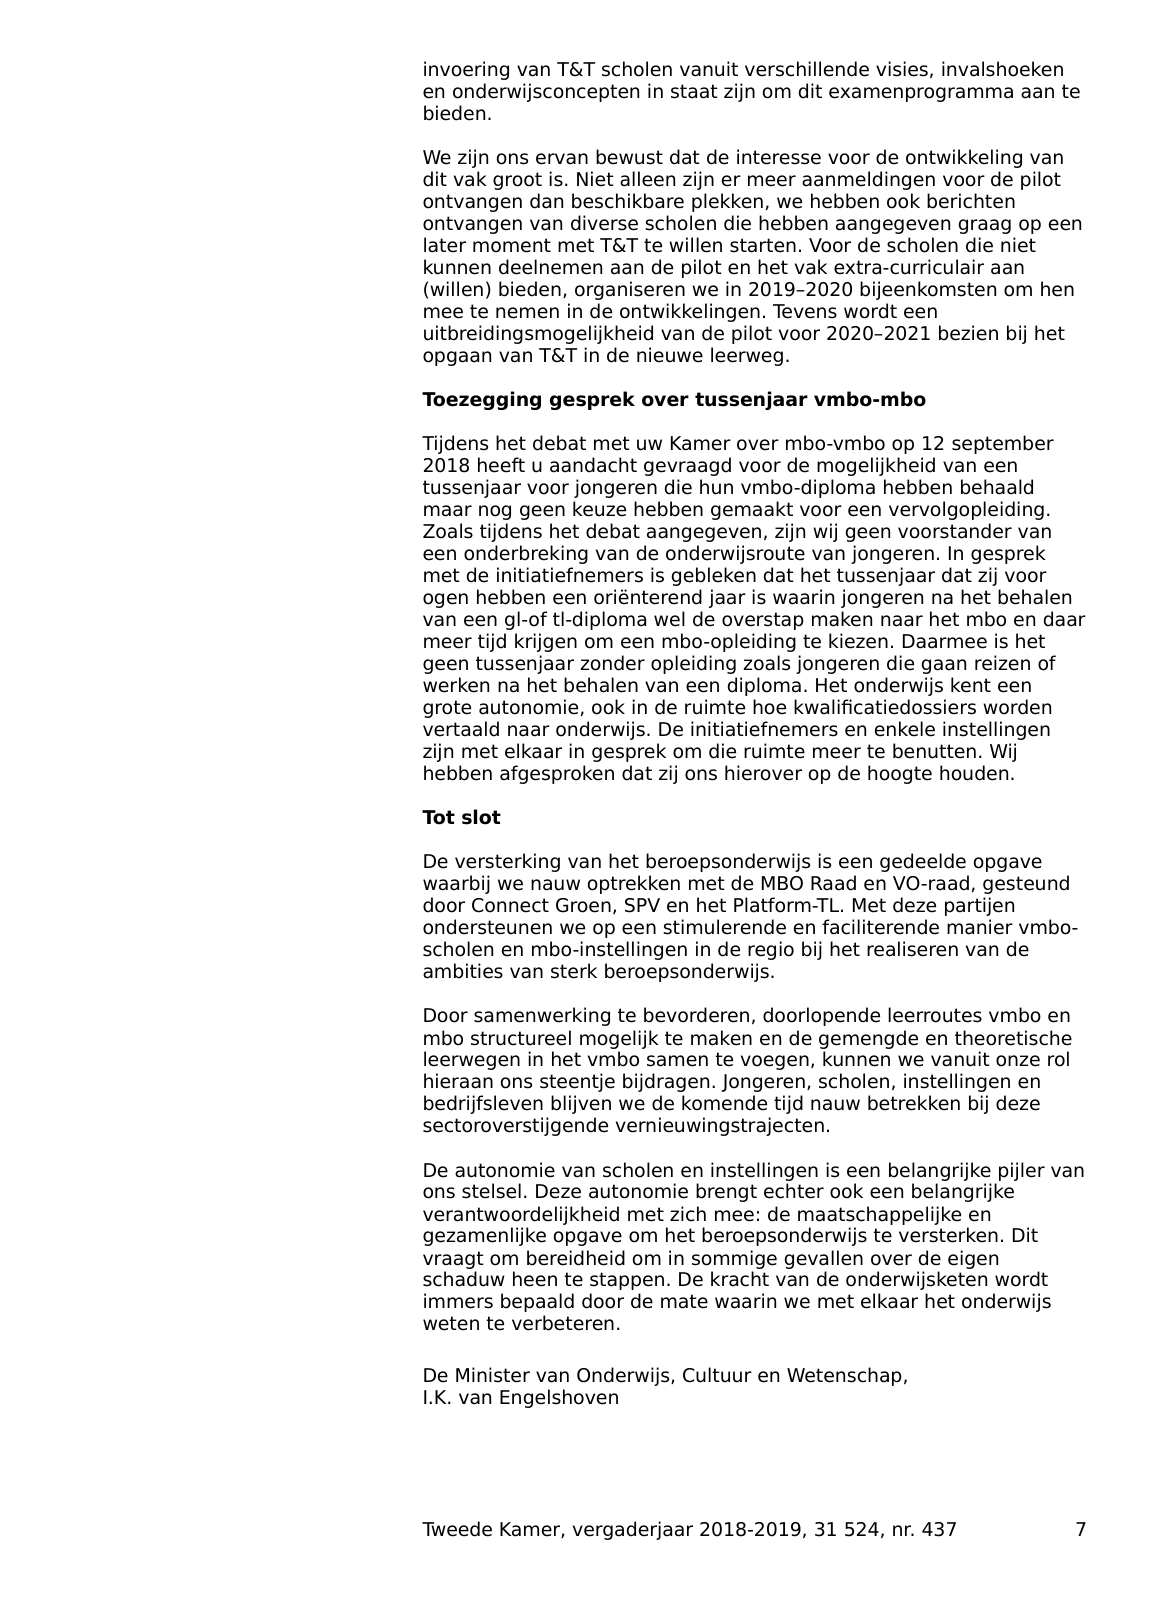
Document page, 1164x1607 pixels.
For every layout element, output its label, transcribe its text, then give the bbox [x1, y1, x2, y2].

text De versterking van het beroepsonderwijs is een gedeelde opgave waarbij we nauw optrekken met de MBO Raad en VO-raad, gesteund door Connect Groen, SPV en het Platform-TL. Met deze partijen ondersteunen we op een stimulerende en faciliterende manier vmbo-scholen en mbo-instellingen in de regio bij het realiseren van de ambities van sterk beroepsonderwijs. [422, 851, 1087, 983]
text Door samenwerking te bevorderen, doorlopende leerroutes vmbo en mbo structureel mogelijk te maken en de gemengde en theoretische leerwegen in het vmbo samen te voegen, kunnen we vanuit onze rol hieraan ons steentje bijdragen. Jongeren, scholen, instellingen en bedrijfsleven blijven we de komende tijd nauw betrekken bij deze sectoroverstijgende vernieuwingstrajecten. [422, 1005, 1087, 1137]
text De Minister van Onderwijs, Cultuur en Wetenschap, I.K. van Engelshoven [422, 1365, 1087, 1409]
text De autonomie van scholen en instellingen is een belangrijke pijler van ons stelsel. Deze autonomie brengt echter ook een belangrijke verantwoordelijkheid met zich mee: de maatschappelijke en gezamenlijke opgave om het beroepsonderwijs te versterken. Dit vraagt om bereidheid om in sommige gevallen over de eigen schaduw heen te stappen. De kracht van de onderwijsketen wordt immers bepaald door de mate waarin we met elkaar het onderwijs weten te verbeteren. [422, 1159, 1087, 1335]
subtitle Toezegging gesprek over tussenjaar vmbo-mbo [422, 389, 1087, 411]
text Tijdens het debat met uw Kamer over mbo-vmbo op 12 september 2018 heeft u aandacht gevraagd voor de mogelijkheid van een tussenjaar voor jongeren die hun vmbo-diploma hebben behaald maar nog geen keuze hebben gemaakt voor een vervolgopleiding. Zoals tijdens het debat aangegeven, zijn wij geen voorstander van een onderbreking van de onderwijsroute van jongeren. In gesprek met de initiatiefnemers is gebleken dat het tussenjaar dat zij voor ogen hebben een oriënterend jaar is waarin jongeren na het behalen van een gl-of tl-diploma wel de overstap maken naar het mbo en daar meer tijd krijgen om een mbo-opleiding te kiezen. Daarmee is het geen tussenjaar zonder opleiding zoals jongeren die gaan reizen of werken na het behalen van een diploma. Het onderwijs kent een grote autonomie, ook in de ruimte hoe kwalificatiedossiers worden vertaald naar onderwijs. De initiatiefnemers en enkele instellingen zijn met elkaar in gesprek om die ruimte meer te benutten. Wij hebben afgesproken dat zij ons hierover op de hoogte houden. [422, 433, 1087, 785]
subtitle Tot slot [422, 807, 1087, 829]
text invoering van T&T scholen vanuit verschillende visies, invalshoeken en onderwijsconcepten in staat zijn om dit examenprogramma aan te bieden. [422, 59, 1087, 125]
text We zijn ons ervan bewust dat de interesse voor de ontwikkeling van dit vak groot is. Niet alleen zijn er meer aanmeldingen voor de pilot ontvangen dan beschikbare plekken, we hebben ook berichten ontvangen van diverse scholen die hebben aangegeven graag op een later moment met T&T te willen starten. Voor de scholen die niet kunnen deelnemen aan de pilot en het vak extra-curriculair aan (willen) bieden, organiseren we in 2019–2020 bijeenkomsten om hen mee te nemen in de ontwikkelingen. Tevens wordt een uitbreidingsmogelijkheid van de pilot voor 2020–2021 bezien bij het opgaan van T&T in de nieuwe leerweg. [422, 147, 1087, 367]
